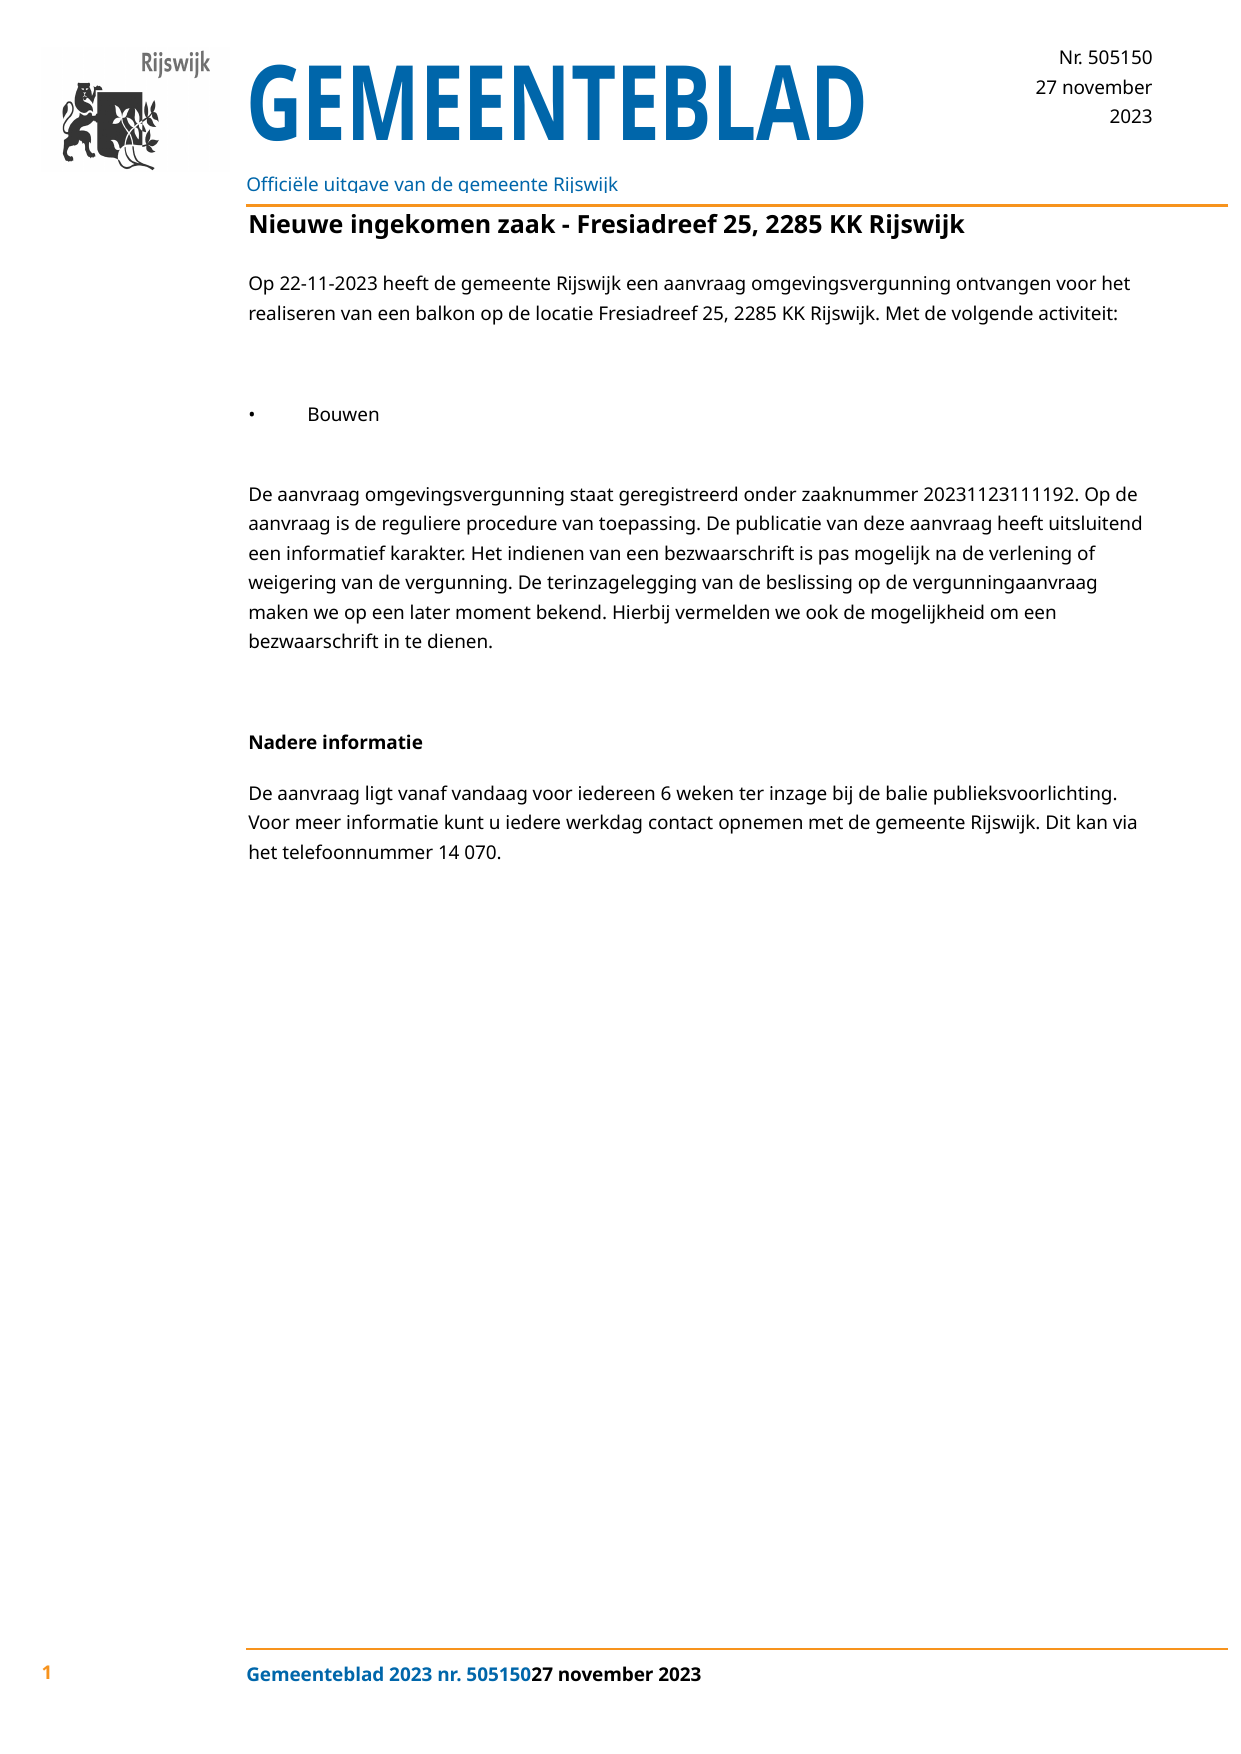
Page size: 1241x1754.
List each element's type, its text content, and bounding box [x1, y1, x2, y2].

text De aanvraag omgevingsvergunning staat geregistreerd onder zaaknummer 20231123111192. Op de aanvraag is de reguliere procedure van toepassing. De publicatie van deze aanvraag heeft uitsluitend een informatief karakter. Het indienen van een bezwaarschrift is pas mogelijk na de verlening of weigering van de vergunning. De terinzagelegging van de beslissing op de vergunningaanvraag maken we op een later moment bekend. Hierbij vermelden we ook de mogelijkheid om een bezwaarschrift in te dienen. [248, 481, 1152, 654]
text Nadere informatie [248, 729, 1152, 755]
text Nieuwe ingekomen zaak - Fresiadreef 25, 2285 KK Rijswijk [248, 207, 1152, 241]
list Bouwen [248, 401, 1152, 426]
text Op 22-11-2023 heeft de gemeente Rijswijk een aanvraag omgevingsvergunning ontvangen voor het realiseren van een balkon op de locatie Fresiadreef 25, 2285 KK Rijswijk. Met de volgende activiteit: [248, 270, 1152, 326]
text De aanvraag ligt vanaf vandaag voor iedereen 6 weken ter inzage bij de balie publieksvoorlichting. Voor meer informatie kunt u iedere werkdag contact opnemen met de gemeente Rijswijk. Dit kan via het telefoonnummer 14 070. [248, 780, 1152, 865]
picture [41, 47, 231, 172]
